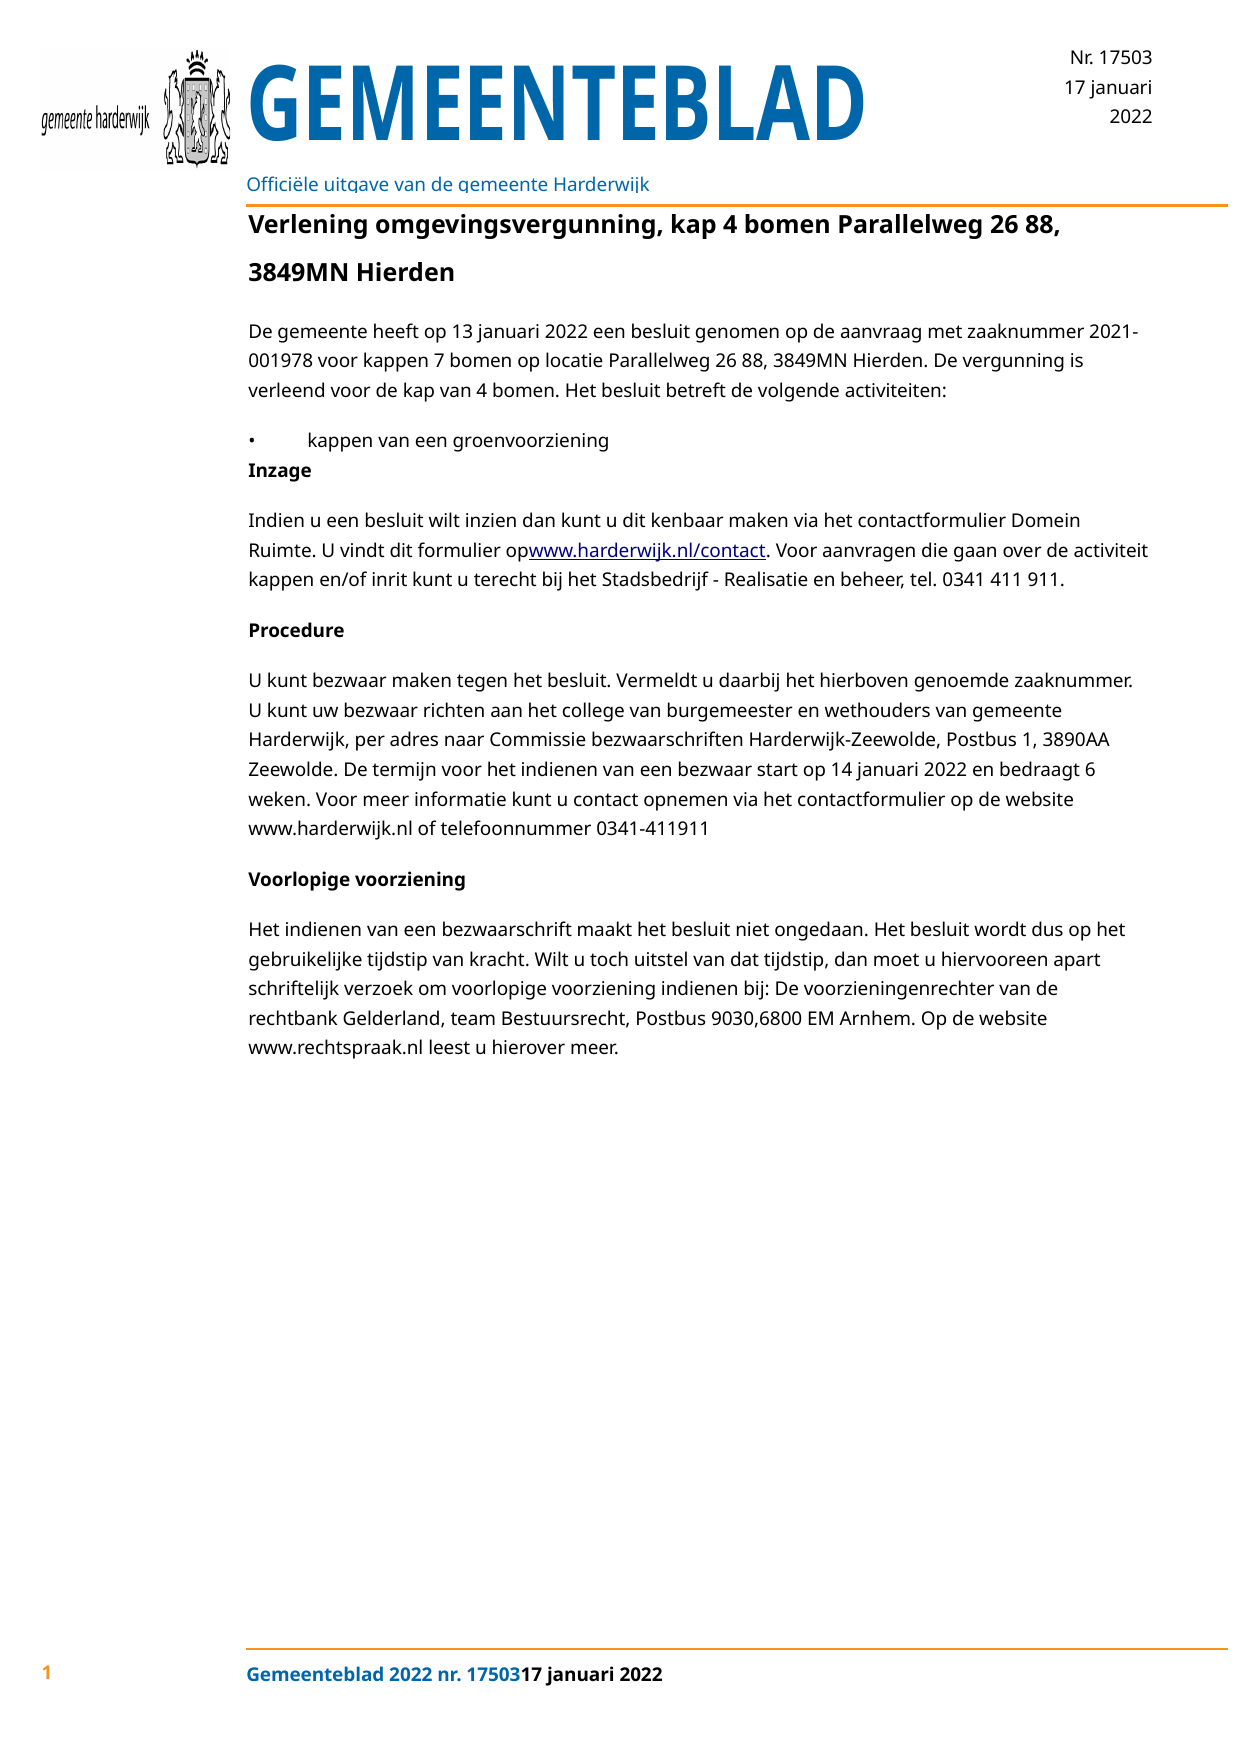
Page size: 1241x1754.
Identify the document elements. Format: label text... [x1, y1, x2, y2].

text U kunt bezwaar maken tegen het besluit. Vermeldt u daarbij het hierboven genoemde zaaknummer. U kunt uw bezwaar richten aan het college van burgemeester en wethouders van gemeente Harderwijk, per adres naar Commissie bezwaarschriften Harderwijk-Zeewolde, Postbus 1, 3890AA Zeewolde. De termijn voor het indienen van een bezwaar start op 14 januari 2022 en bedraagt 6 weken. Voor meer informatie kunt u contact opnemen via het contactformulier op de website www.harderwijk.nl of telefoonnummer 0341-411911 [248, 667, 1152, 841]
picture [41, 47, 231, 172]
text Procedure [248, 617, 1152, 643]
text Het indienen van een bezwaarschrift maakt het besluit niet ongedaan. Het besluit wordt dus op het gebruikelijke tijdstip van kracht. Wilt u toch uitstel van dat tijdstip, dan moet u hiervooreen apart schriftelijk verzoek om voorlopige voorziening indienen bij: De voorzieningenrechter van de rechtbank Gelderland, team Bestuursrecht, Postbus 9030,6800 EM Arnhem. Op de website www.rechtspraak.nl leest u hierover meer. [248, 916, 1152, 1060]
text Verlening omgevingsvergunning, kap 4 bomen Parallelweg 26 88, 3849MN Hierden [248, 207, 1152, 288]
text Voorlopige voorziening [248, 866, 1152, 892]
list kappen van een groenvoorziening [248, 427, 1152, 453]
text De gemeente heeft op 13 januari 2022 een besluit genomen op de aanvraag met zaaknummer 2021-001978 voor kappen 7 bomen op locatie Parallelweg 26 88, 3849MN Hierden. De vergunning is verleend voor de kap van 4 bomen. Het besluit betreft de volgende activiteiten: [248, 318, 1152, 403]
text Indien u een besluit wilt inzien dan kunt u dit kenbaar maken via het contactformulier Domein Ruimte. U vindt dit formulier opwww.harderwijk.nl/contact. Voor aanvragen die gaan over de activiteit kappen en/of inrit kunt u terecht bij het Stadsbedrijf - Realisatie en beheer, tel. 0341 411 911. [248, 507, 1152, 592]
text Inzage [248, 457, 1152, 483]
